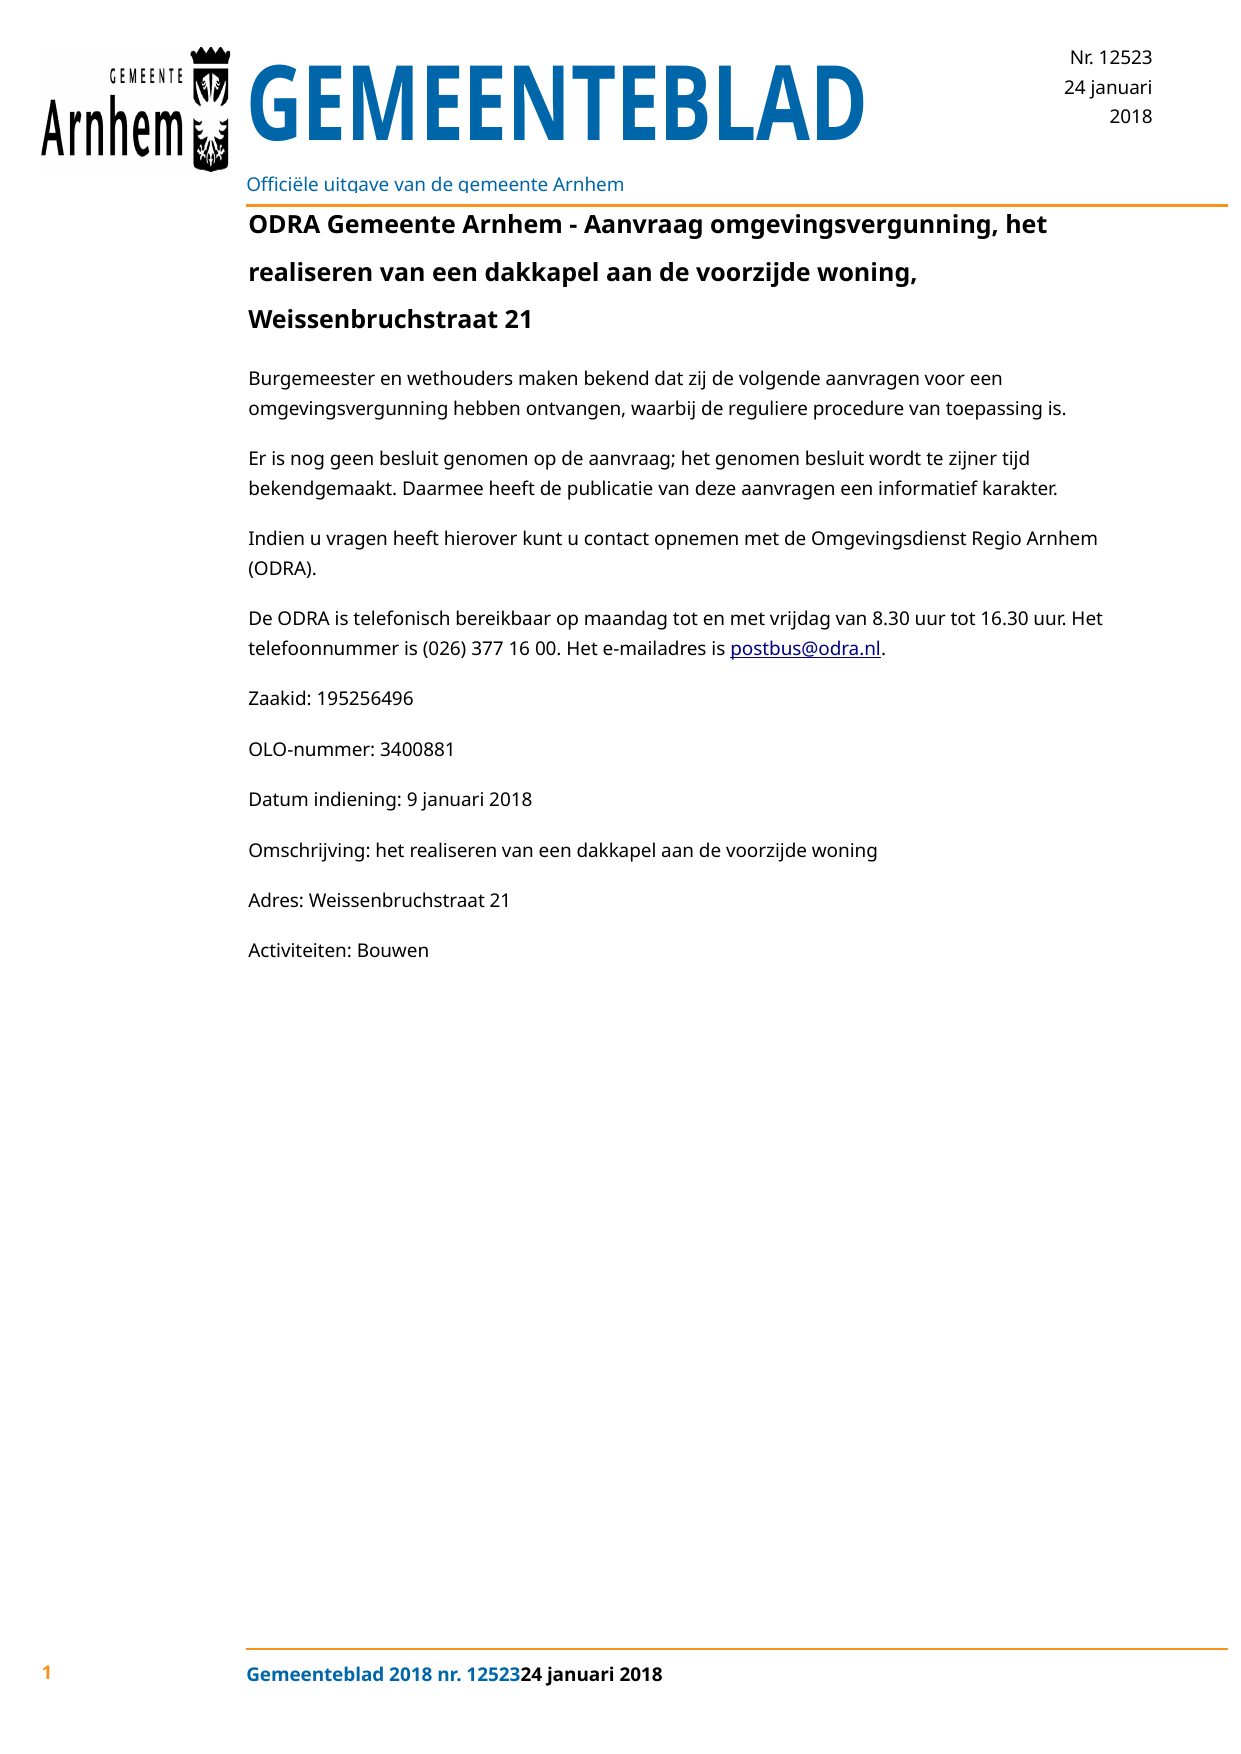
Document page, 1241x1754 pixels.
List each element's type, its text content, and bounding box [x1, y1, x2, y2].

picture [41, 47, 231, 172]
text Datum indiening: 9 januari 2018 [248, 786, 1152, 812]
text Zaakid: 195256496 [248, 686, 1152, 711]
text Er is nog geen besluit genomen op de aanvraag; het genomen besluit wordt te zijner tijd bekendgemaakt. Daarmee heeft de publicatie van deze aanvragen een informatief karakter. [248, 446, 1152, 501]
text ODRA Gemeente Arnhem - Aanvraag omgevingsvergunning, het realiseren van een dakkapel aan de voorzijde woning, Weissenbruchstraat 21 [248, 207, 1152, 336]
text OLO-nummer: 3400881 [248, 736, 1152, 762]
text Indien u vragen heeft hierover kunt u contact opnemen met de Omgevingsdienst Regio Arnhem (ODRA). [248, 526, 1152, 581]
text De ODRA is telefonisch bereikbaar op maandag tot en met vrijdag van 8.30 uur tot 16.30 uur. Het telefoonnummer is (026) 377 16 00. Het e-mailadres is postbus@odra.nl. [248, 606, 1152, 661]
text Omschrijving: het realiseren van een dakkapel aan de voorzijde woning [248, 837, 1152, 862]
text Activiteiten: Bouwen [248, 938, 1152, 963]
text Burgemeester en wethouders maken bekend dat zij de volgende aanvragen voor een omgevingsvergunning hebben ontvangen, waarbij de reguliere procedure van toepassing is. [248, 366, 1152, 421]
text Adres: Weissenbruchstraat 21 [248, 887, 1152, 913]
